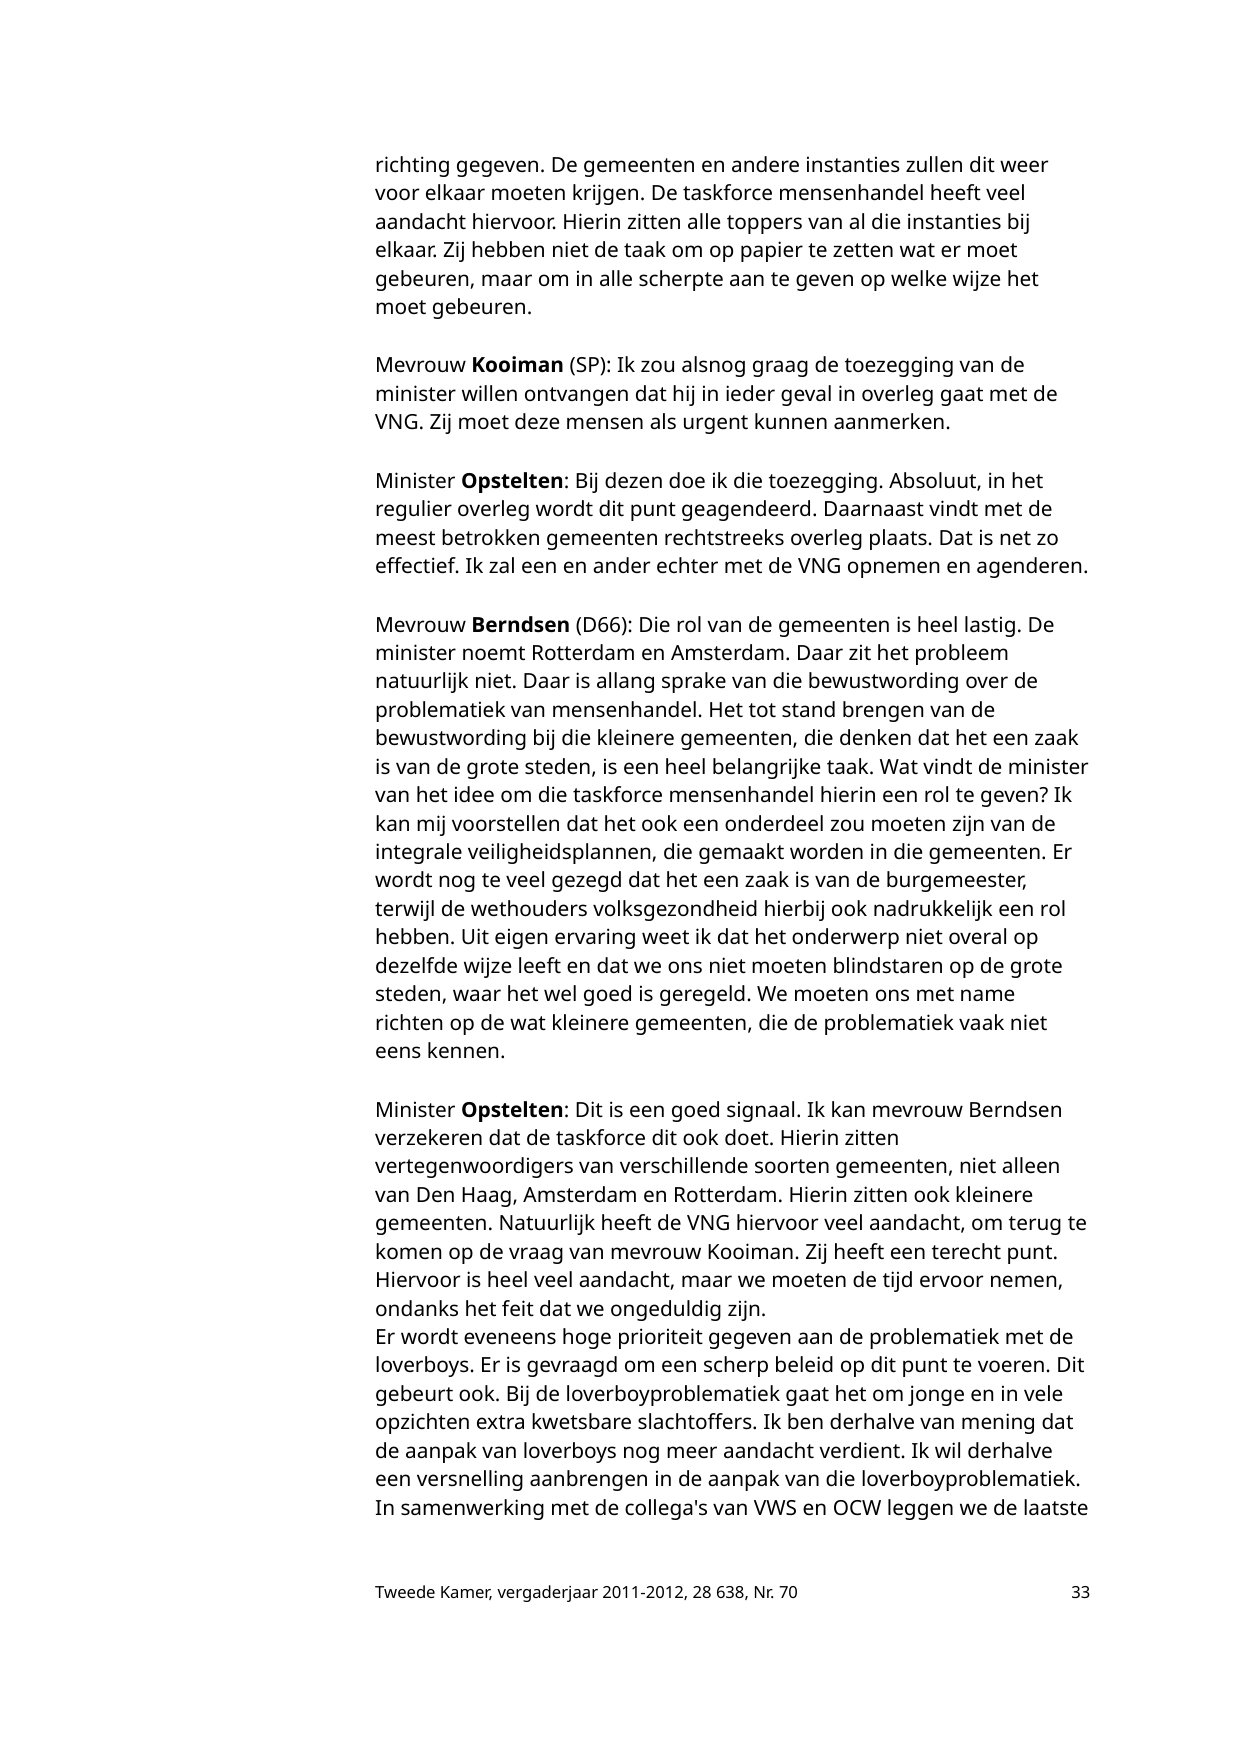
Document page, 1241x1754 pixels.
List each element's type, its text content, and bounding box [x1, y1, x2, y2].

text Er wordt eveneens hoge prioriteit gegeven aan de problematiek met de loverboys. Er is gevraagd om een scherp beleid op dit punt te voeren. Dit gebeurt ook. Bij de loverboyproblematiek gaat het om jonge en in vele opzichten extra kwetsbare slachtoffers. Ik ben derhalve van mening dat de aanpak van loverboys nog meer aandacht verdient. Ik wil derhalve een versnelling aanbrengen in de aanpak van die loverboyproblematiek. In samenwerking met de collega's van VWS en OCW leggen we de laatste [375, 1322, 1090, 1521]
text Mevrouw Kooiman (SP): Ik zou alsnog graag de toezegging van de minister willen ontvangen dat hij in ieder geval in overleg gaat met de VNG. Zij moet deze mensen als urgent kunnen aanmerken. [375, 351, 1090, 436]
text Minister Opstelten: Bij dezen doe ik die toezegging. Absoluut, in het regulier overleg wordt dit punt geagendeerd. Daarnaast vindt met de meest betrokken gemeenten rechtstreeks overleg plaats. Dat is net zo effectief. Ik zal een en ander echter met de VNG opnemen en agenderen. [375, 466, 1090, 580]
text Mevrouw Berndsen (D66): Die rol van de gemeenten is heel lastig. De minister noemt Rotterdam en Amsterdam. Daar zit het probleem natuurlijk niet. Daar is allang sprake van die bewustwording over de problematiek van mensenhandel. Het tot stand brengen van de bewustwording bij die kleinere gemeenten, die denken dat het een zaak is van de grote steden, is een heel belangrijke taak. Wat vindt de minister van het idee om die taskforce mensenhandel hierin een rol te geven? Ik kan mij voorstellen dat het ook een onderdeel zou moeten zijn van de integrale veiligheidsplannen, die gemaakt worden in die gemeenten. Er wordt nog te veel gezegd dat het een zaak is van de burgemeester, terwijl de wethouders volksgezondheid hierbij ook nadrukkelijk een rol hebben. Uit eigen ervaring weet ik dat het onderwerp niet overal op dezelfde wijze leeft en dat we ons niet moeten blindstaren op de grote steden, waar het wel goed is geregeld. We moeten ons met name richten op de wat kleinere gemeenten, die de problematiek vaak niet eens kennen. [375, 610, 1090, 1065]
text Minister Opstelten: Dit is een goed signaal. Ik kan mevrouw Berndsen verzekeren dat de taskforce dit ook doet. Hierin zitten vertegenwoordigers van verschillende soorten gemeenten, niet alleen van Den Haag, Amsterdam en Rotterdam. Hierin zitten ook kleinere gemeenten. Natuurlijk heeft de VNG hiervoor veel aandacht, om terug te komen op de vraag van mevrouw Kooiman. Zij heeft een terecht punt. Hiervoor is heel veel aandacht, maar we moeten de tijd ervoor nemen, ondanks het feit dat we ongeduldig zijn. [375, 1095, 1090, 1322]
text richting gegeven. De gemeenten en andere instanties zullen dit weer voor elkaar moeten krijgen. De taskforce mensenhandel heeft veel aandacht hiervoor. Hierin zitten alle toppers van al die instanties bij elkaar. Zij hebben niet de taak om op papier te zetten wat er moet gebeuren, maar om in alle scherpte aan te geven op welke wijze het moet gebeuren. [375, 150, 1090, 321]
